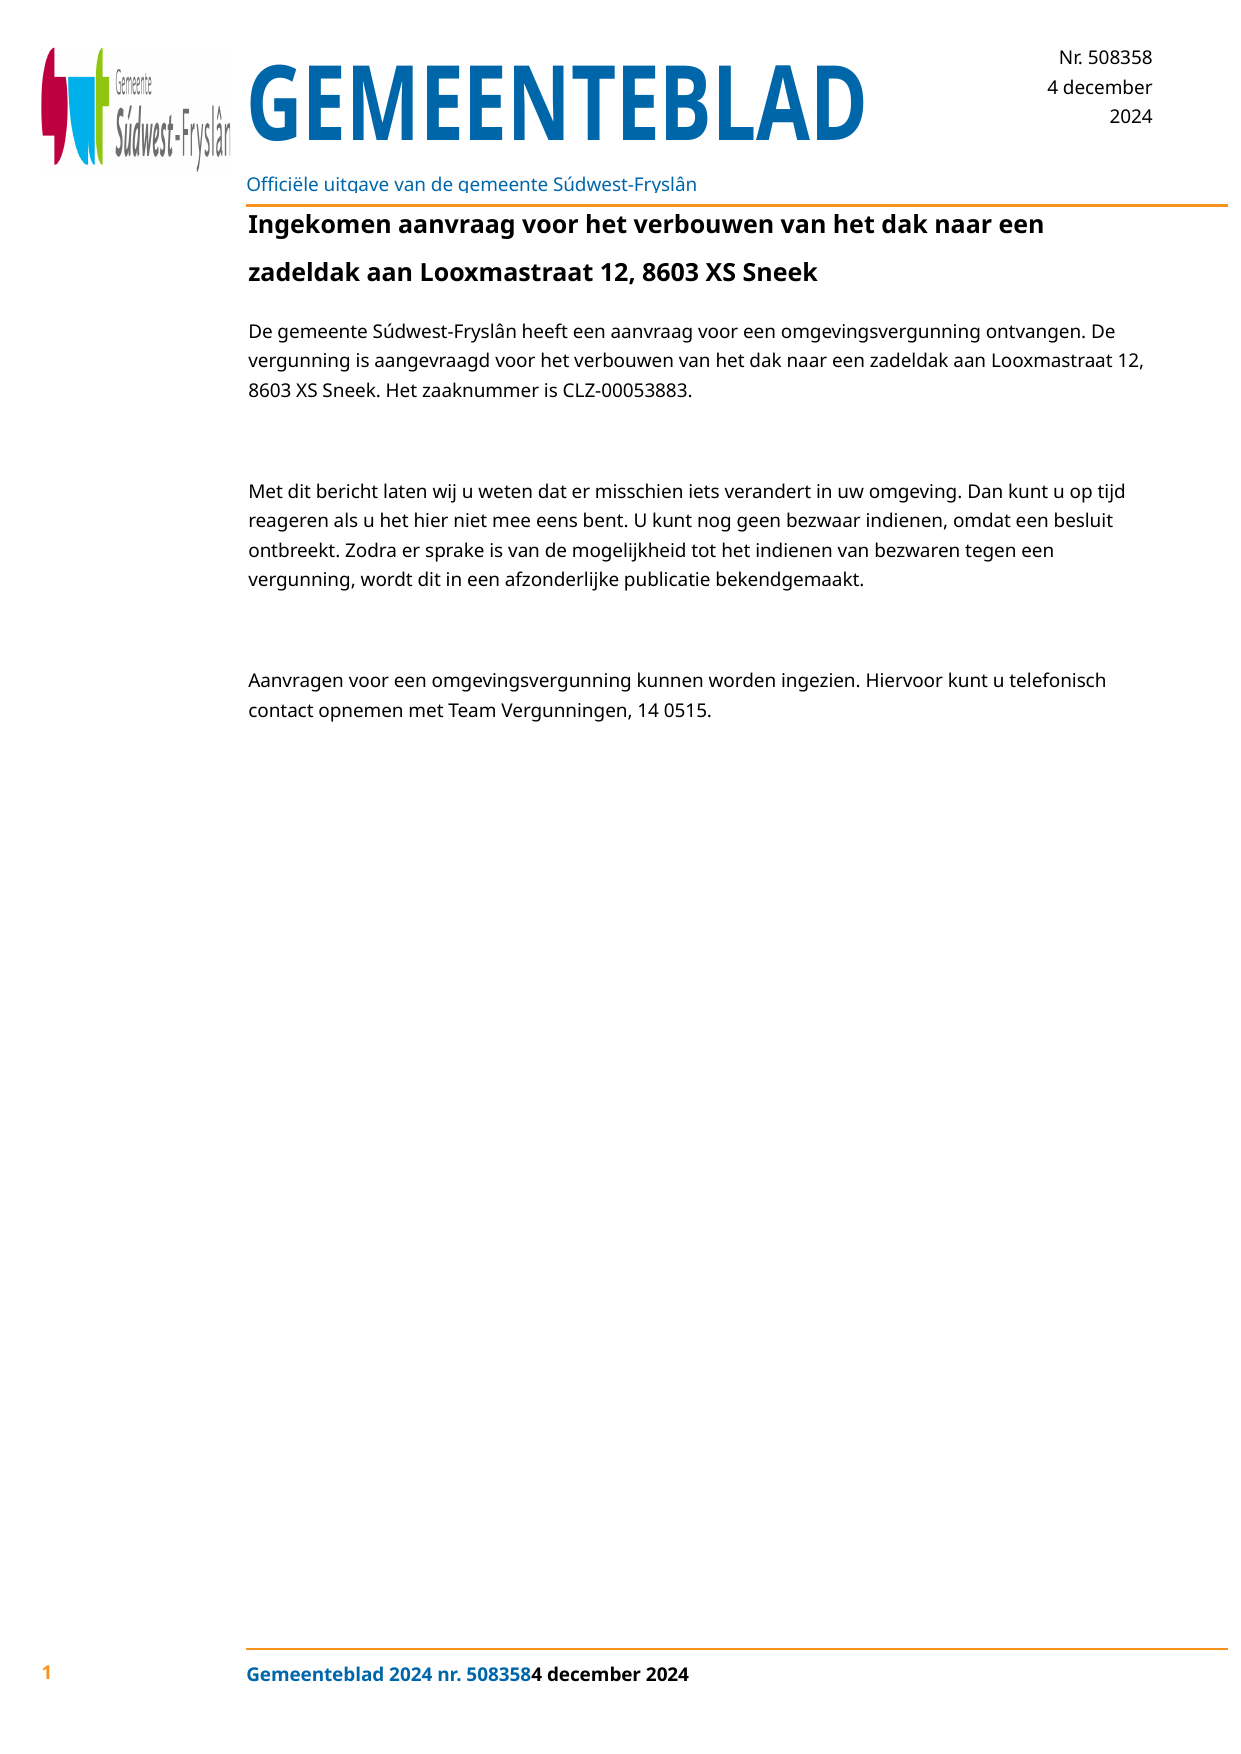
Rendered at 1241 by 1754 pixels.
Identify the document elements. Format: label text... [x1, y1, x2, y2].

picture [41, 47, 231, 172]
text De gemeente Súdwest-Fryslân heeft een aanvraag voor een omgevingsvergunning ontvangen. De vergunning is aangevraagd voor het verbouwen van het dak naar een zadeldak aan Looxmastraat 12, 8603 XS Sneek. Het zaaknummer is CLZ-00053883. [248, 318, 1152, 403]
text Met dit bericht laten wij u weten dat er misschien iets verandert in uw omgeving. Dan kunt u op tijd reageren als u het hier niet mee eens bent. U kunt nog geen bezwaar indienen, omdat een besluit ontbreekt. Zodra er sprake is van de mogelijkheid tot het indienen van bezwaren tegen een vergunning, wordt dit in een afzonderlijke publicatie bekendgemaakt. [248, 478, 1152, 592]
text Aanvragen voor een omgevingsvergunning kunnen worden ingezien. Hiervoor kunt u telefonisch contact opnemen met Team Vergunningen, 14 0515. [248, 667, 1152, 723]
text Ingekomen aanvraag voor het verbouwen van het dak naar een zadeldak aan Looxmastraat 12, 8603 XS Sneek [248, 207, 1152, 288]
